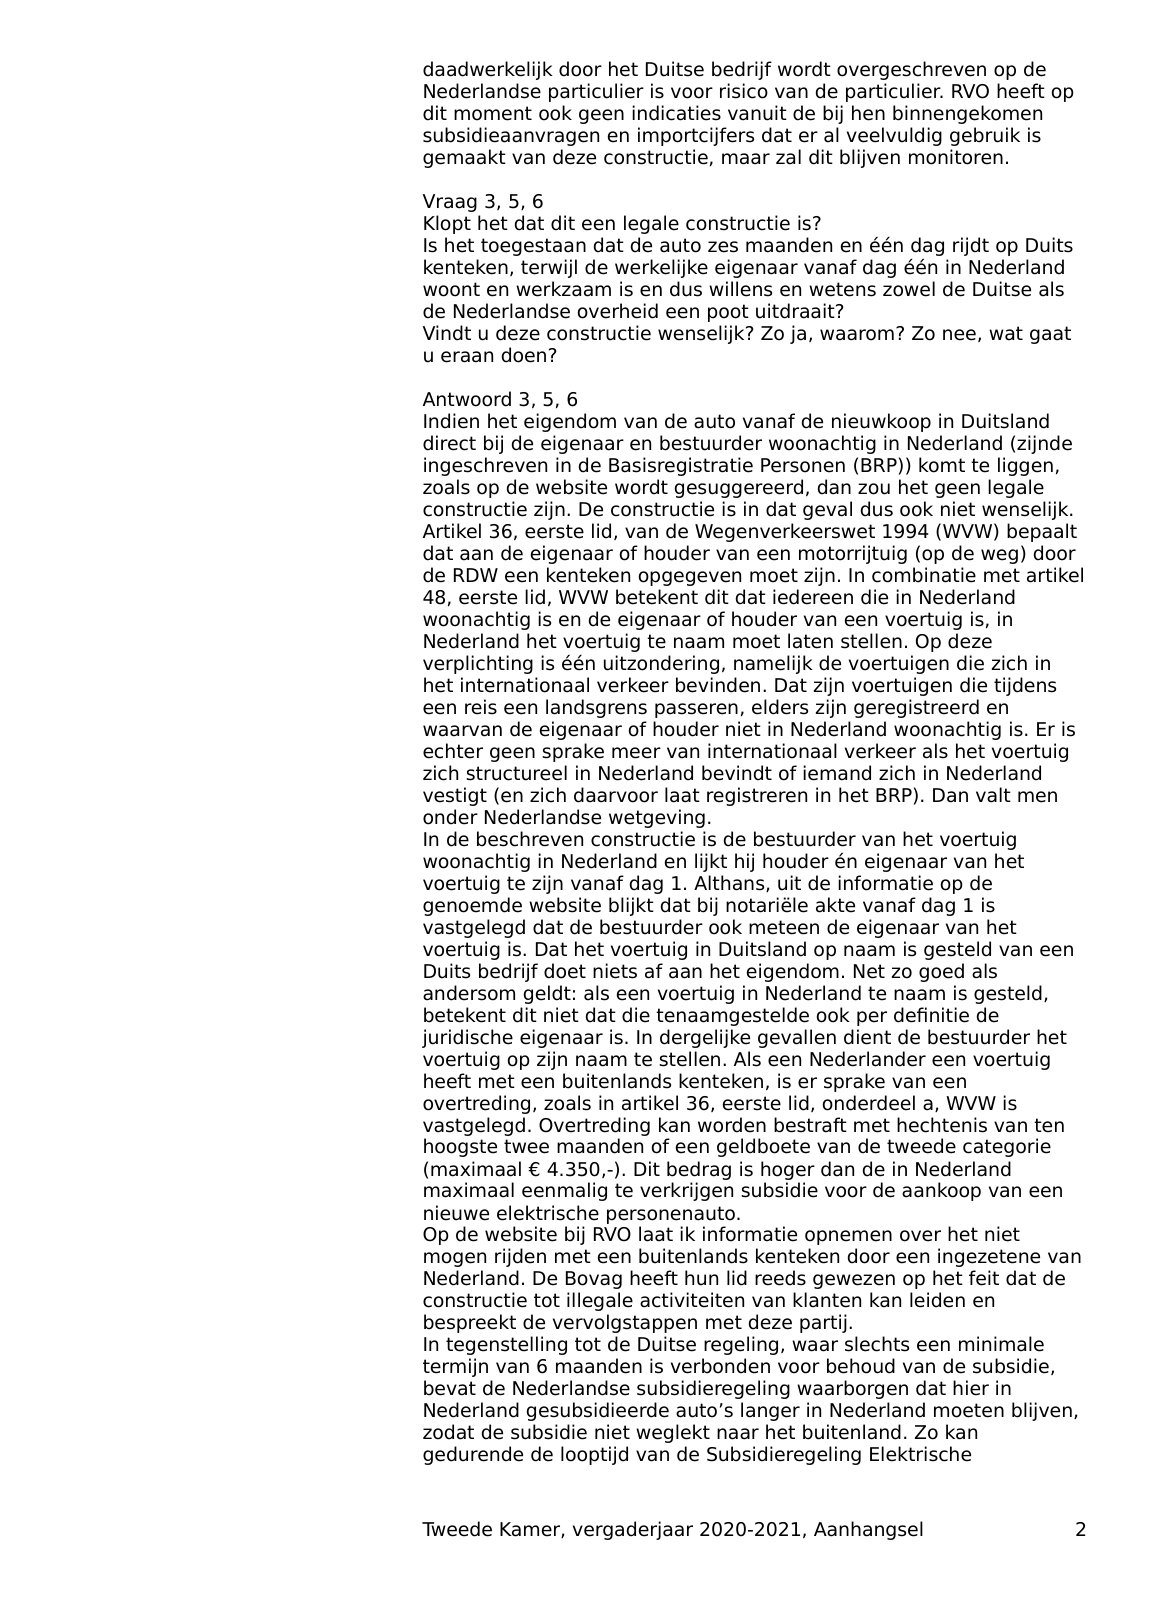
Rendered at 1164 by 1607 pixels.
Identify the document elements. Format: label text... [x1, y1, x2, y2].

text Op de website bij RVO laat ik informatie opnemen over het niet mogen rijden met een buitenlands kenteken door een ingezetene van Nederland. De Bovag heeft hun lid reeds gewezen op het feit dat de constructie tot illegale activiteiten van klanten kan leiden en bespreekt de vervolgstappen met deze partij. [422, 1224, 1087, 1334]
text Artikel 36, eerste lid, van de Wegenverkeerswet 1994 (WVW) bepaalt dat aan de eigenaar of houder van een motorrijtuig (op de weg) door de RDW een kenteken opgegeven moet zijn. In combinatie met artikel 48, eerste lid, WVW betekent dit dat iedereen die in Nederland woonachtig is en de eigenaar of houder van een voertuig is, in Nederland het voertuig te naam moet laten stellen. Op deze verplichting is één uitzondering, namelijk de voertuigen die zich in het internationaal verkeer bevinden. Dat zijn voertuigen die tijdens een reis een landsgrens passeren, elders zijn geregistreerd en waarvan de eigenaar of houder niet in Nederland woonachtig is. Er is echter geen sprake meer van internationaal verkeer als het voertuig zich structureel in Nederland bevindt of iemand zich in Nederland vestigt (en zich daarvoor laat registreren in het BRP). Dan valt men onder Nederlandse wetgeving. [422, 521, 1087, 829]
text In de beschreven constructie is de bestuurder van het voertuig woonachtig in Nederland en lijkt hij houder én eigenaar van het voertuig te zijn vanaf dag 1. Althans, uit de informatie op de genoemde website blijkt dat bij notariële akte vanaf dag 1 is vastgelegd dat de bestuurder ook meteen de eigenaar van het voertuig is. Dat het voertuig in Duitsland op naam is gesteld van een Duits bedrijf doet niets af aan het eigendom. Net zo goed als andersom geldt: als een voertuig in Nederland te naam is gesteld, betekent dit niet dat die tenaamgestelde ook per definitie de juridische eigenaar is. In dergelijke gevallen dient de bestuurder het voertuig op zijn naam te stellen. Als een Nederlander een voertuig heeft met een buitenlands kenteken, is er sprake van een overtreding, zoals in artikel 36, eerste lid, onderdeel a, WVW is vastgelegd. Overtreding kan worden bestraft met hechtenis van ten hoogste twee maanden of een geldboete van de tweede categorie (maximaal € 4.350,-). Dit bedrag is hoger dan de in Nederland maximaal eenmalig te verkrijgen subsidie voor de aankoop van een nieuwe elektrische personenauto. [422, 829, 1087, 1224]
text In tegenstelling tot de Duitse regeling, waar slechts een minimale termijn van 6 maanden is verbonden voor behoud van de subsidie, bevat de Nederlandse subsidieregeling waarborgen dat hier in Nederland gesubsidieerde auto’s langer in Nederland moeten blijven, zodat de subsidie niet weglekt naar het buitenland. Zo kan gedurende de looptijd van de Subsidieregeling Elektrische [422, 1334, 1087, 1466]
text Klopt het dat dit een legale constructie is? [422, 213, 1087, 235]
text Antwoord 3, 5, 6 [422, 389, 1087, 411]
text daadwerkelijk door het Duitse bedrijf wordt overgeschreven op de Nederlandse particulier is voor risico van de particulier. RVO heeft op dit moment ook geen indicaties vanuit de bij hen binnengekomen subsidieaanvragen en importcijfers dat er al veelvuldig gebruik is gemaakt van deze constructie, maar zal dit blijven monitoren. [422, 59, 1087, 169]
text Indien het eigendom van de auto vanaf de nieuwkoop in Duitsland direct bij de eigenaar en bestuurder woonachtig in Nederland (zijnde ingeschreven in de Basisregistratie Personen (BRP)) komt te liggen, zoals op de website wordt gesuggereerd, dan zou het geen legale constructie zijn. De constructie is in dat geval dus ook niet wenselijk. [422, 411, 1087, 521]
text Is het toegestaan dat de auto zes maanden en één dag rijdt op Duits kenteken, terwijl de werkelijke eigenaar vanaf dag één in Nederland woont en werkzaam is en dus willens en wetens zowel de Duitse als de Nederlandse overheid een poot uitdraait? [422, 235, 1087, 323]
text Vraag 3, 5, 6 [422, 191, 1087, 213]
text Vindt u deze constructie wenselijk? Zo ja, waarom? Zo nee, wat gaat u eraan doen? [422, 323, 1087, 367]
